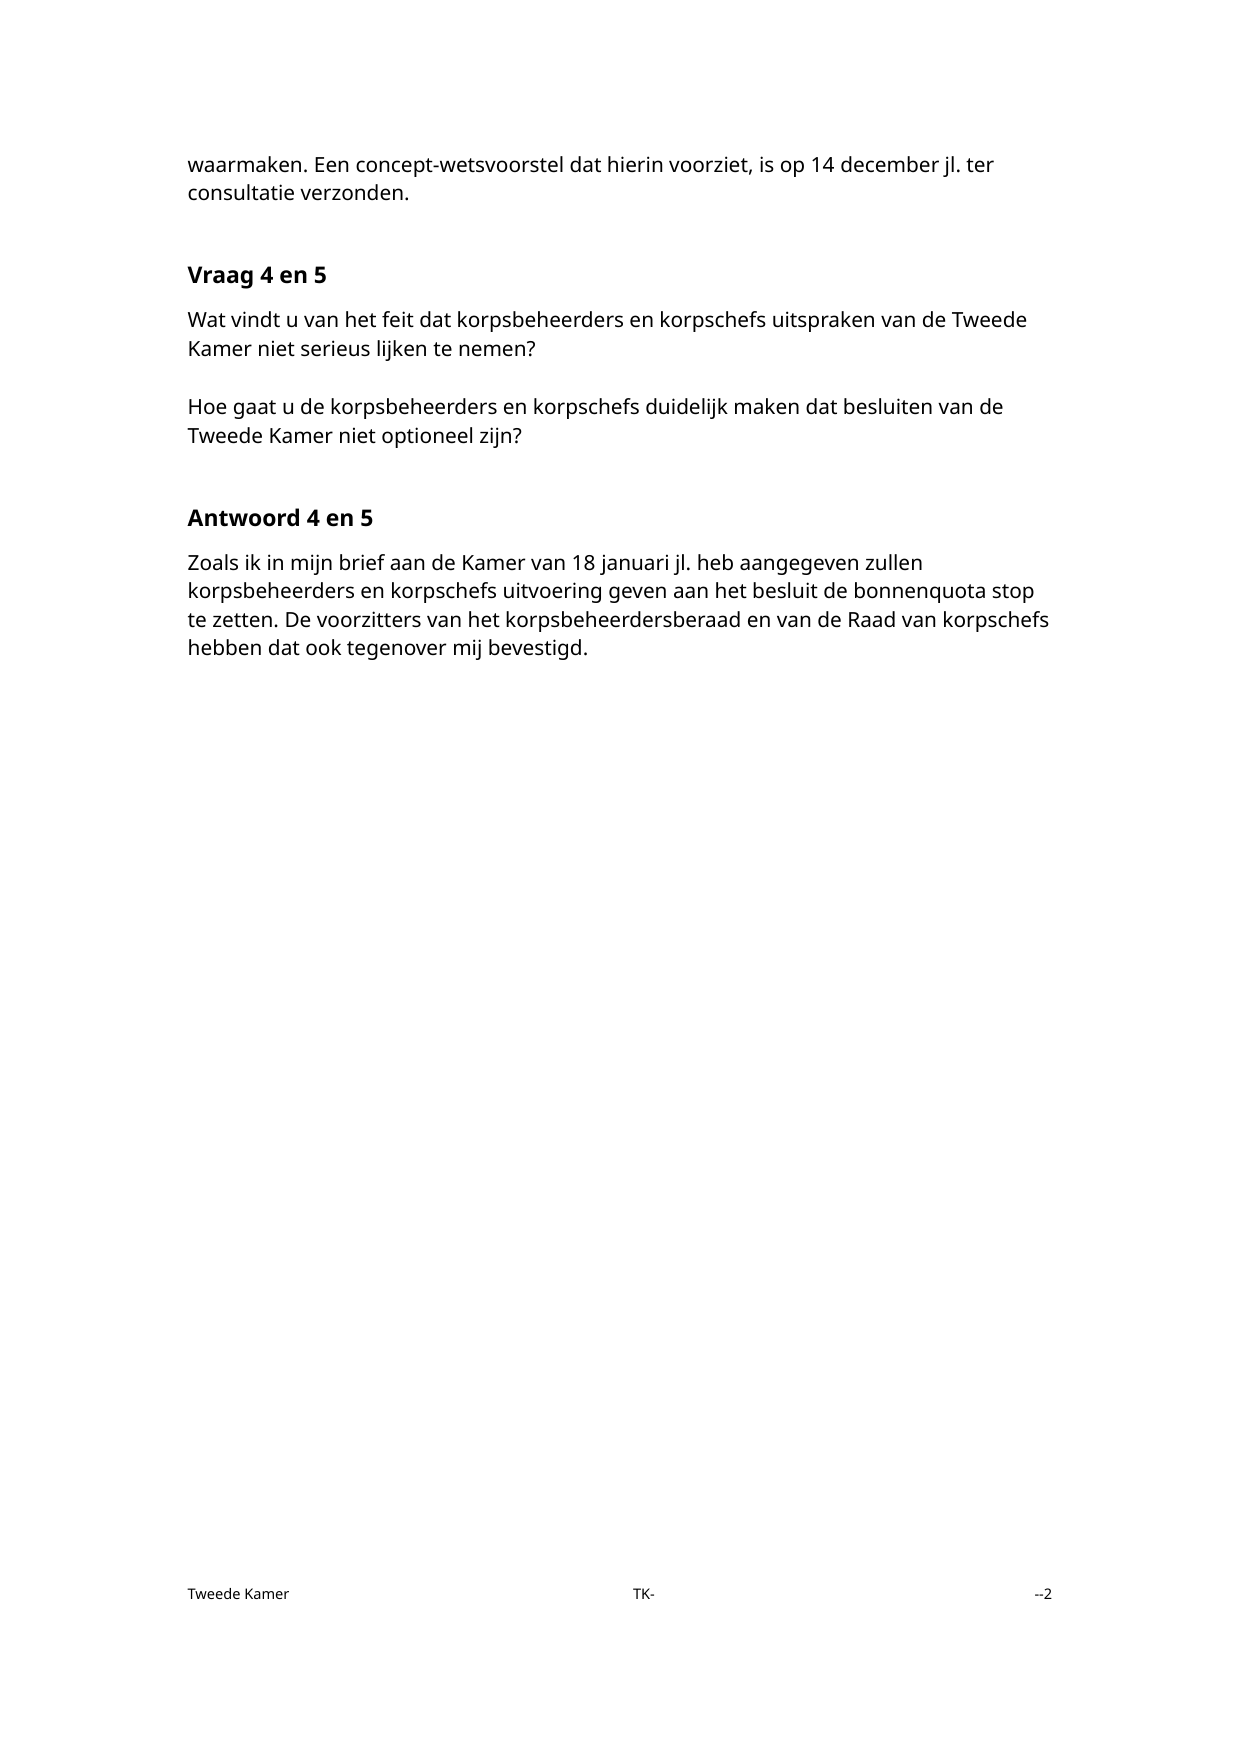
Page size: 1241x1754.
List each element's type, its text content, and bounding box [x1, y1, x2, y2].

subtitle Antwoord 4 en 5 [187, 502, 1053, 533]
text Hoe gaat u de korpsbeheerders en korpschefs duidelijk maken dat besluiten van de Tweede Kamer niet optioneel zijn? [187, 392, 1053, 449]
text waarmaken. Een concept-wetsvoorstel dat hierin voorziet, is op 14 december jl. ter consultatie verzonden. [187, 150, 1053, 207]
subtitle Vraag 4 en 5 [187, 259, 1053, 291]
text Wat vindt u van het feit dat korpsbeheerders en korpschefs uitspraken van de Tweede Kamer niet serieus lijken te nemen? [187, 306, 1053, 362]
text Zoals ik in mijn brief aan de Kamer van 18 januari jl. heb aangegeven zullen korpsbeheerders en korpschefs uitvoering geven aan het besluit de bonnenquota stop te zetten. De voorzitters van het korpsbeheerdersberaad en van de Raad van korpschefs hebben dat ook tegenover mij bevestigd. [187, 548, 1053, 662]
